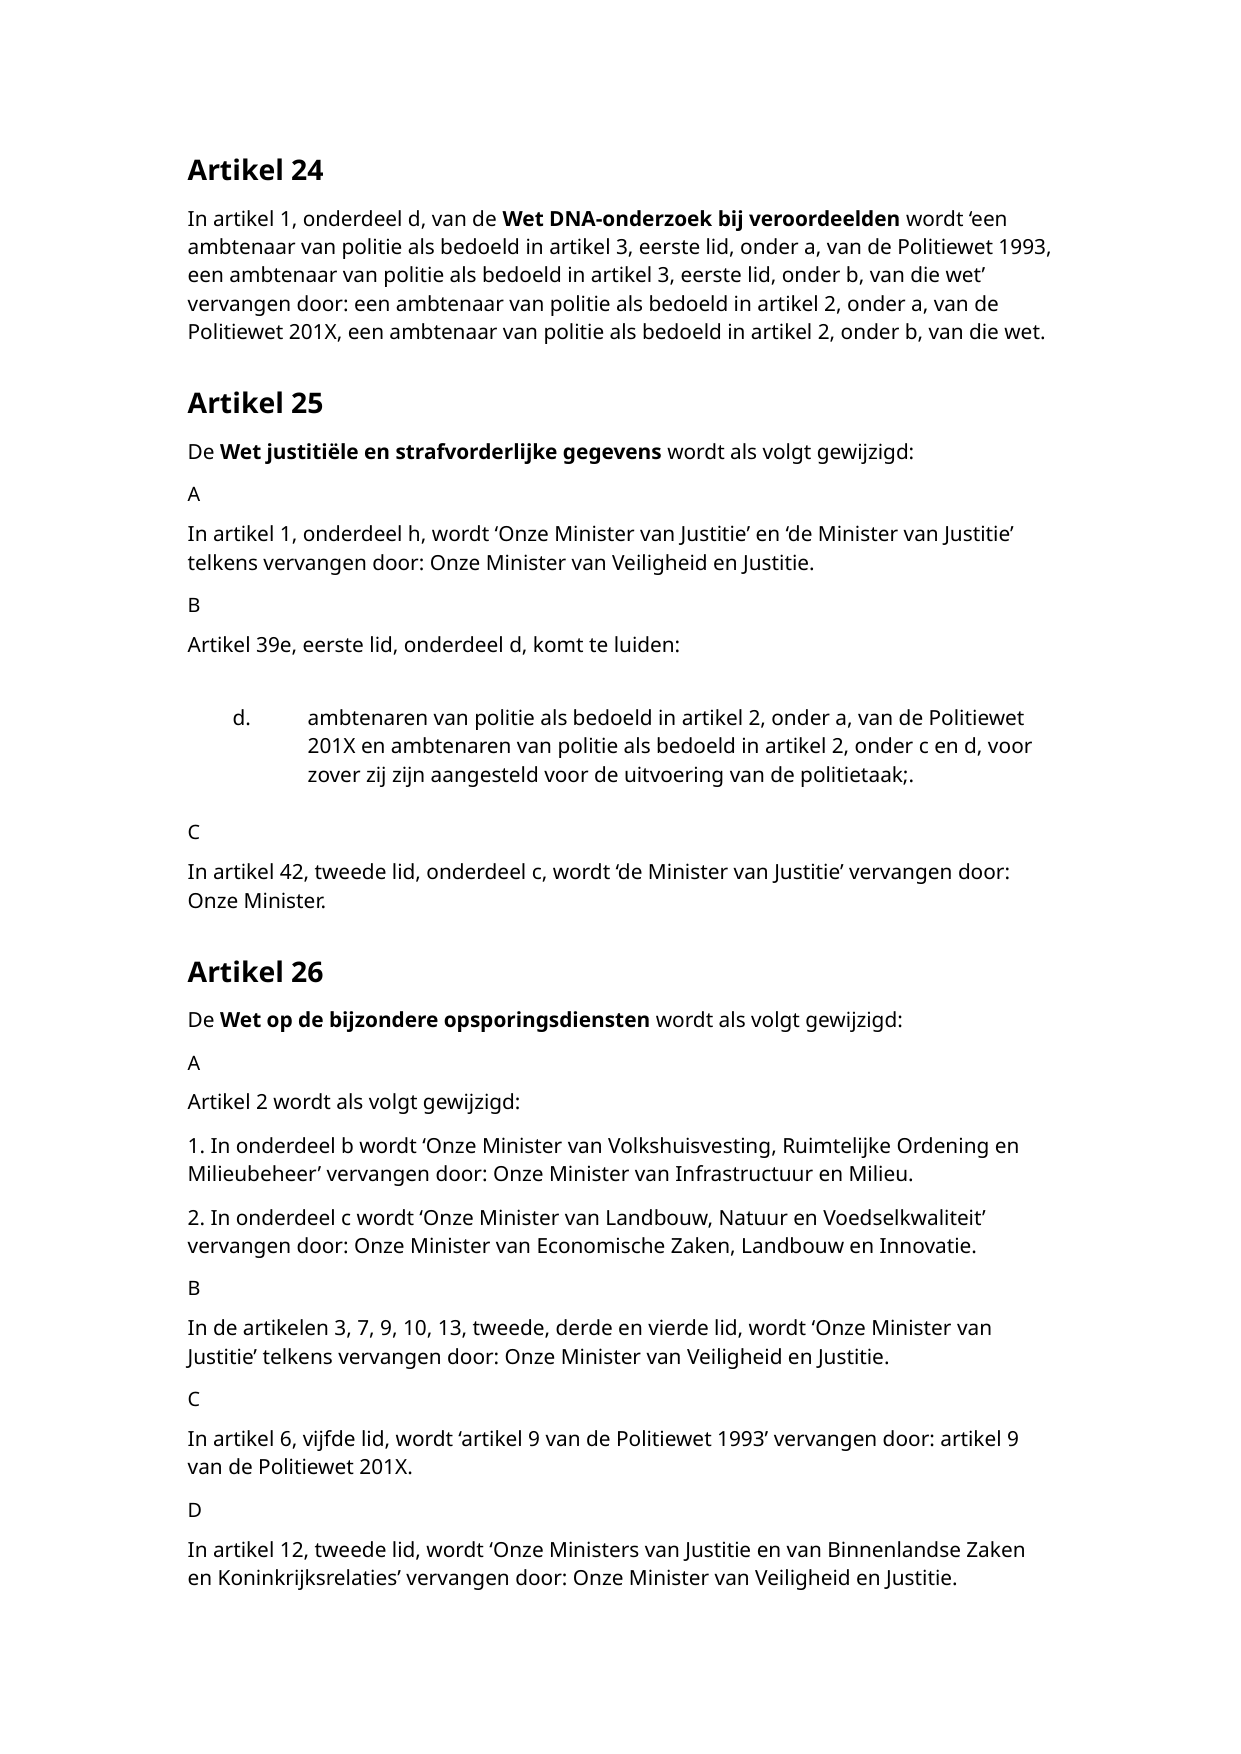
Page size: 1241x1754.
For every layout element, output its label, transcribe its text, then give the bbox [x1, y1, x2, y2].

text C [187, 818, 1053, 846]
text De Wet op de bijzondere opsporingsdiensten wordt als volgt gewijzigd: [187, 1005, 1053, 1034]
text D [187, 1496, 1053, 1523]
text In artikel 42, tweede lid, onderdeel c, wordt ‘de Minister van Justitie’ vervangen door: Onze Minister. [187, 857, 1053, 914]
subtitle Artikel 26 [187, 952, 1053, 990]
text C [187, 1385, 1053, 1412]
text A [187, 1049, 1053, 1076]
text Artikel 2 wordt als volgt gewijzigd: [187, 1087, 1053, 1116]
text B [187, 1275, 1053, 1302]
text Artikel 39e, eerste lid, onderdeel d, komt te luiden: [187, 630, 1053, 658]
text In artikel 12, tweede lid, wordt ‘Onze Ministers van Justitie en van Binnenlandse Zaken en Koninkrijksrelaties’ vervangen door: Onze Minister van Veiligheid en Justitie. [187, 1535, 1053, 1592]
text 2. In onderdeel c wordt ‘Onze Minister van Landbouw, Natuur en Voedselkwaliteit’ vervangen door: Onze Minister van Economische Zaken, Landbouw en Innovatie. [187, 1203, 1053, 1260]
text In artikel 6, vijfde lid, wordt ‘artikel 9 van de Politiewet 1993’ vervangen door: artikel 9 van de Politiewet 201X. [187, 1424, 1053, 1481]
subtitle Artikel 24 [187, 150, 1053, 189]
text De Wet justitiële en strafvorderlijke gegevens wordt als volgt gewijzigd: [187, 437, 1053, 465]
text A [187, 480, 1053, 507]
text In de artikelen 3, 7, 9, 10, 13, tweede, derde en vierde lid, wordt ‘Onze Minister van Justitie’ telkens vervangen door: Onze Minister van Veiligheid en Justitie. [187, 1313, 1053, 1370]
text B [187, 591, 1053, 618]
text In artikel 1, onderdeel h, wordt ‘Onze Minister van Justitie’ en ‘de Minister van Justitie’ telkens vervangen door: Onze Minister van Veiligheid en Justitie. [187, 519, 1053, 576]
list ambtenaren van politie als bedoeld in artikel 2, onder a, van de Politiewet 201X en ambtenaren van politie als bedoeld in artikel 2, onder c en d, voor zover zij zijn aangesteld voor de uitvoering van de politietaak;. [232, 703, 1053, 788]
text In artikel 1, onderdeel d, van de Wet DNA-onderzoek bij veroordeelden wordt ‘een ambtenaar van politie als bedoeld in artikel 3, eerste lid, onder a, van de Politiewet 1993, een ambtenaar van politie als bedoeld in artikel 3, eerste lid, onder b, van die wet’ vervangen door: een ambtenaar van politie als bedoeld in artikel 2, onder a, van de Politiewet 201X, een ambtenaar van politie als bedoeld in artikel 2, onder b, van die wet. [187, 204, 1053, 346]
subtitle Artikel 25 [187, 383, 1053, 422]
text 1. In onderdeel b wordt ‘Onze Minister van Volkshuisvesting, Ruimtelijke Ordening en Milieubeheer’ vervangen door: Onze Minister van Infrastructuur en Milieu. [187, 1131, 1053, 1188]
